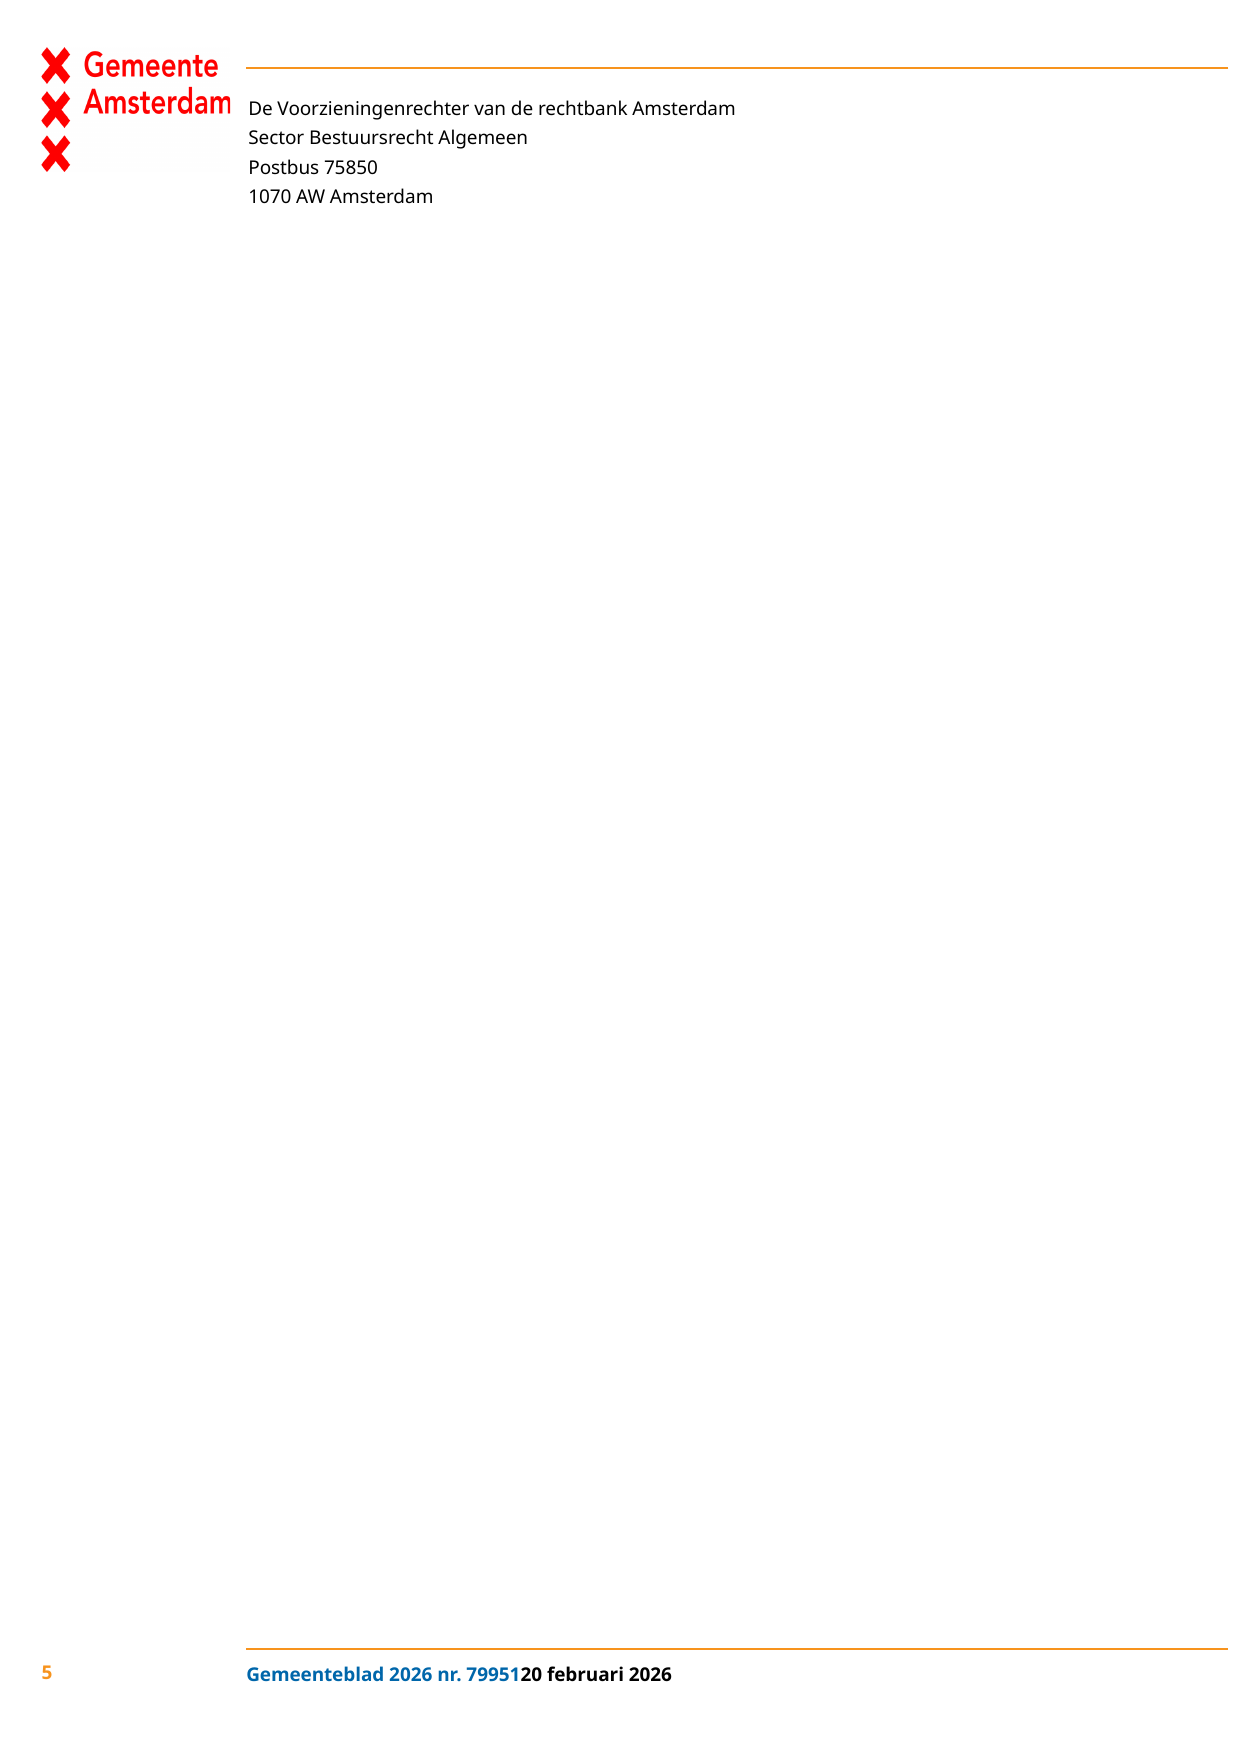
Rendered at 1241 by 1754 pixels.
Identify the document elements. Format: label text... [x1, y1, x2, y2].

text Postbus 75850 [248, 154, 1152, 180]
text Sector Bestuursrecht Algemeen [248, 124, 1152, 150]
picture [41, 47, 231, 172]
text 1070 AW Amsterdam [248, 183, 1152, 209]
text De Voorzieningenrechter van de rechtbank Amsterdam [248, 95, 1152, 121]
